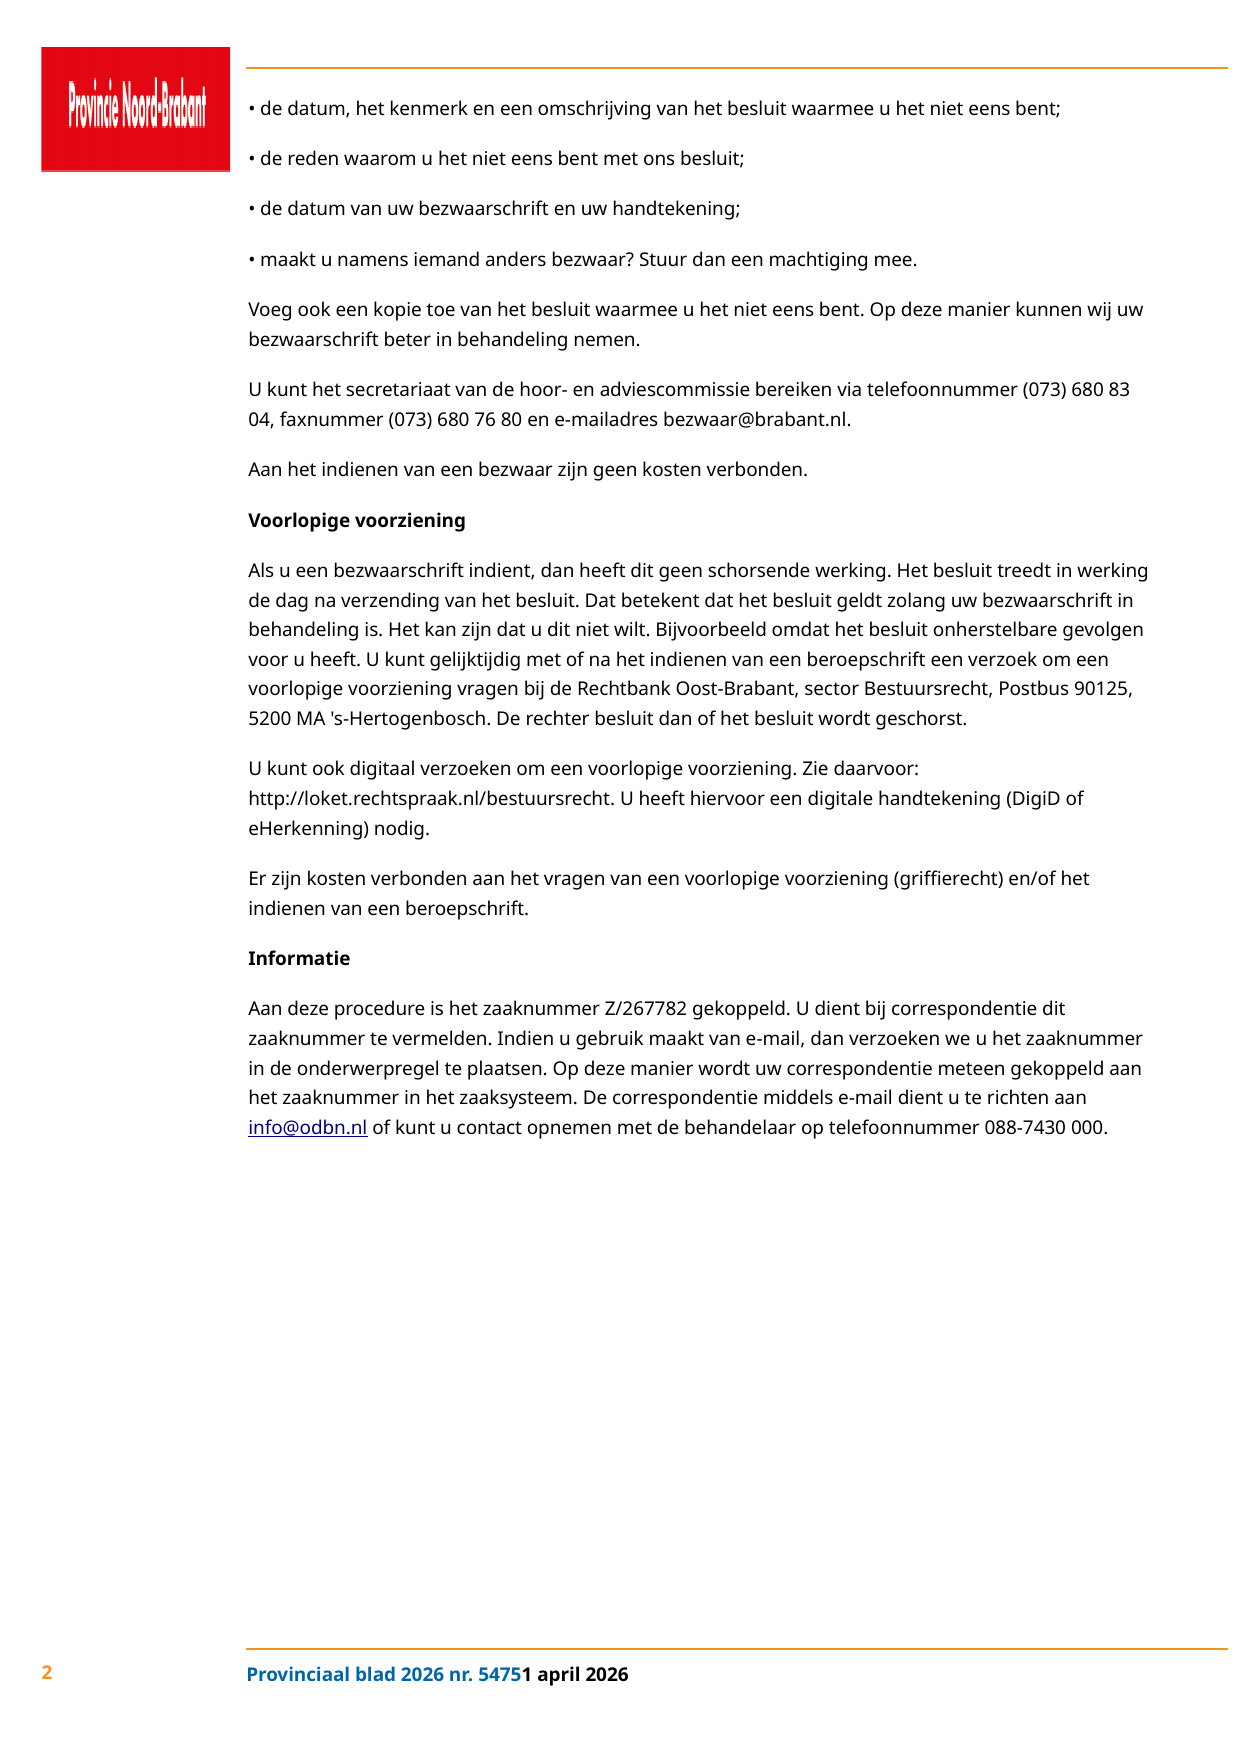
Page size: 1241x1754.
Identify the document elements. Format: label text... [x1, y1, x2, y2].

text Voeg ook een kopie toe van het besluit waarmee u het niet eens bent. Op deze manier kunnen wij uw bezwaarschrift beter in behandeling nemen. [248, 296, 1152, 352]
text Aan het indienen van een bezwaar zijn geen kosten verbonden. [248, 456, 1152, 482]
text U kunt het secretariaat van de hoor- en adviescommissie bereiken via telefoonnummer (073) 680 83 04, faxnummer (073) 680 76 80 en e-mailadres bezwaar@brabant.nl. [248, 376, 1152, 432]
picture [41, 47, 231, 172]
text Voorlopige voorziening [248, 507, 1152, 533]
text U kunt ook digitaal verzoeken om een voorlopige voorziening. Zie daarvoor: http://loket.rechtspraak.nl/bestuursrecht. U heeft hiervoor een digitale handtekening (DigiD of eHerkenning) nodig. [248, 756, 1152, 841]
text • de datum van uw bezwaarschrift en uw handtekening; [248, 196, 1152, 221]
text • maakt u namens iemand anders bezwaar? Stuur dan een machtiging mee. [248, 246, 1152, 272]
text • de reden waarom u het niet eens bent met ons besluit; [248, 145, 1152, 171]
text Als u een bezwaarschrift indient, dan heeft dit geen schorsende werking. Het besluit treedt in werking de dag na verzending van het besluit. Dat betekent dat het besluit geldt zolang uw bezwaarschrift in behandeling is. Het kan zijn dat u dit niet wilt. Bijvoorbeeld omdat het besluit onherstelbare gevolgen voor u heeft. U kunt gelijktijdig met of na het indienen van een beroepschrift een verzoek om een voorlopige voorziening vragen bij de Rechtbank Oost-Brabant, sector Bestuursrecht, Postbus 90125, 5200 MA 's‑Hertogenbosch. De rechter besluit dan of het besluit wordt geschorst. [248, 557, 1152, 731]
text • de datum, het kenmerk en een omschrijving van het besluit waarmee u het niet eens bent; [248, 95, 1152, 121]
text Er zijn kosten verbonden aan het vragen van een voorlopige voorziening (griffierecht) en/of het indienen van een beroepschrift. [248, 865, 1152, 921]
text Informatie [248, 945, 1152, 971]
text Aan deze procedure is het zaaknummer Z/267782 gekoppeld. U dient bij correspondentie dit zaaknummer te vermelden. Indien u gebruik maakt van e-mail, dan verzoeken we u het zaaknummer in de onderwerpregel te plaatsen. Op deze manier wordt uw correspondentie meteen gekoppeld aan het zaaknummer in het zaaksysteem. De correspondentie middels e-mail dient u te richten aan info@odbn.nl of kunt u contact opnemen met de behandelaar op telefoonnummer 088-7430 000. [248, 996, 1152, 1140]
